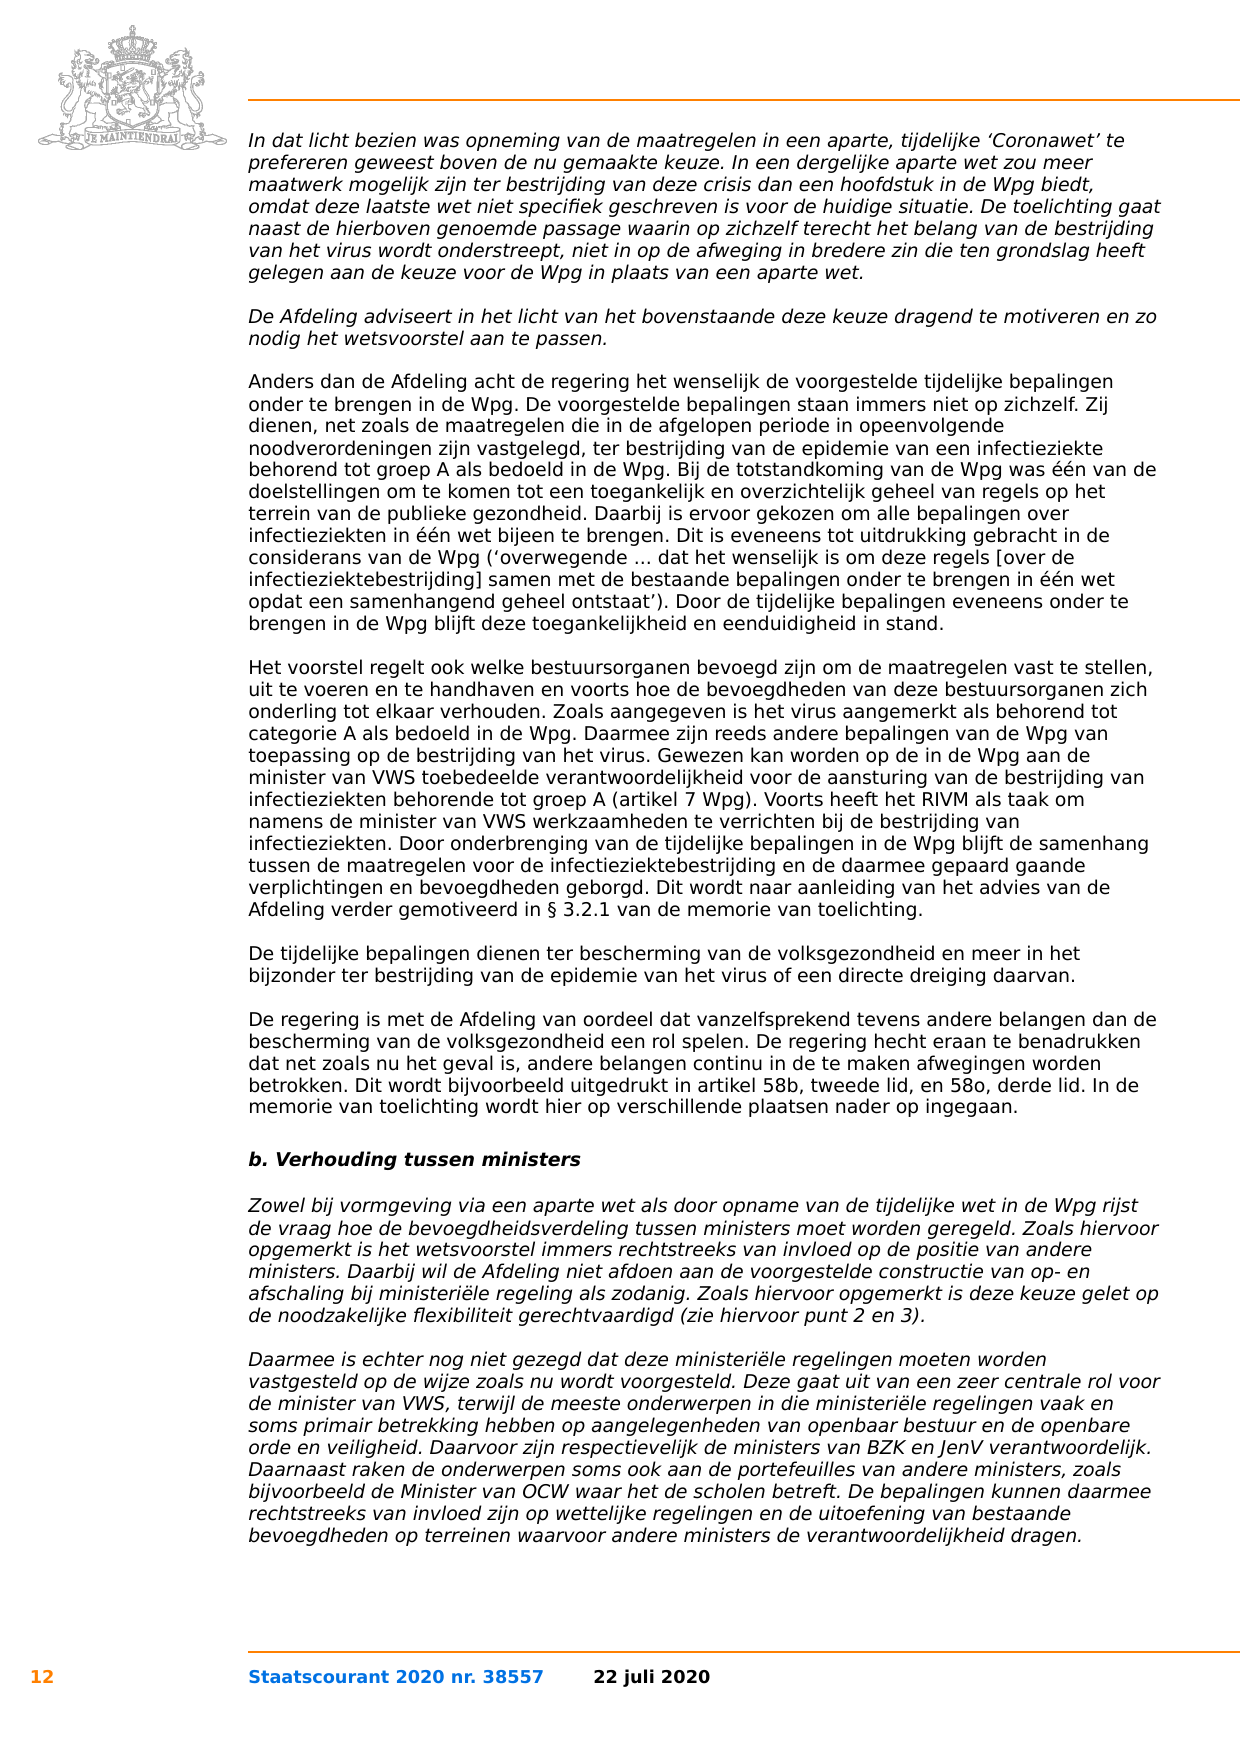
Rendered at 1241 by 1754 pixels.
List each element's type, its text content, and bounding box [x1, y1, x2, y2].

subtitle b. Verhouding tussen ministers [248, 1148, 1163, 1170]
text Het voorstel regelt ook welke bestuursorganen bevoegd zijn om de maatregelen vast te stellen, uit te voeren en te handhaven en voorts hoe de bevoegdheden van deze bestuursorganen zich onderling tot elkaar verhouden. Zoals aangegeven is het virus aangemerkt als behorend tot categorie A als bedoeld in de Wpg. Daarmee zijn reeds andere bepalingen van de Wpg van toepassing op de bestrijding van het virus. Gewezen kan worden op de in de Wpg aan de minister van VWS toebedeelde verantwoordelijkheid voor de aansturing van de bestrijding van infectieziekten behorende tot groep A (artikel 7 Wpg). Voorts heeft het RIVM als taak om namens de minister van VWS werkzaamheden te verrichten bij de bestrijding van infectieziekten. Door onderbrenging van de tijdelijke bepalingen in de Wpg blijft de samenhang tussen de maatregelen voor de infectieziektebestrijding en de daarmee gepaard gaande verplichtingen en bevoegdheden geborgd. Dit wordt naar aanleiding van het advies van de Afdeling verder gemotiveerd in § 3.2.1 van de memorie van toelichting. [248, 657, 1163, 921]
picture [38, 25, 227, 150]
text De regering is met de Afdeling van oordeel dat vanzelfsprekend tevens andere belangen dan de bescherming van de volksgezondheid een rol spelen. De regering hecht eraan te benadrukken dat net zoals nu het geval is, andere belangen continu in de te maken afwegingen worden betrokken. Dit wordt bijvoorbeeld uitgedrukt in artikel 58b, tweede lid, en 58o, derde lid. In de memorie van toelichting wordt hier op verschillende plaatsen nader op ingegaan. [248, 1008, 1163, 1118]
text Daarmee is echter nog niet gezegd dat deze ministeriële regelingen moeten worden vastgesteld op de wijze zoals nu wordt voorgesteld. Deze gaat uit van een zeer centrale rol voor de minister van VWS, terwijl de meeste onderwerpen in die ministeriële regelingen vaak en soms primair betrekking hebben op aangelegenheden van openbaar bestuur en de openbare orde en veiligheid. Daarvoor zijn respectievelijk de ministers van BZK en JenV verantwoordelijk. Daarnaast raken de onderwerpen soms ook aan de portefeuilles van andere ministers, zoals bijvoorbeeld de Minister van OCW waar het de scholen betreft. De bepalingen kunnen daarmee rechtstreeks van invloed zijn op wettelijke regelingen en de uitoefening van bestaande bevoegdheden op terreinen waarvoor andere ministers de verantwoordelijkheid dragen. [248, 1349, 1163, 1547]
text De tijdelijke bepalingen dienen ter bescherming van de volksgezondheid en meer in het bijzonder ter bestrijding van de epidemie van het virus of een directe dreiging daarvan. [248, 943, 1163, 987]
text Zowel bij vormgeving via een aparte wet als door opname van de tijdelijke wet in de Wpg rijst de vraag hoe de bevoegdheidsverdeling tussen ministers moet worden geregeld. Zoals hiervoor opgemerkt is het wetsvoorstel immers rechtstreeks van invloed op de positie van andere ministers. Daarbij wil de Afdeling niet afdoen aan de voorgestelde constructie van op- en afschaling bij ministeriële regeling als zodanig. Zoals hiervoor opgemerkt is deze keuze gelet op de noodzakelijke flexibiliteit gerechtvaardigd (zie hiervoor punt 2 en 3). [248, 1195, 1163, 1327]
text In dat licht bezien was opneming van de maatregelen in een aparte, tijdelijke ‘Coronawet’ te prefereren geweest boven de nu gemaakte keuze. In een dergelijke aparte wet zou meer maatwerk mogelijk zijn ter bestrijding van deze crisis dan een hoofdstuk in de Wpg biedt, omdat deze laatste wet niet specifiek geschreven is voor de huidige situatie. De toelichting gaat naast de hierboven genoemde passage waarin op zichzelf terecht het belang van de bestrijding van het virus wordt onderstreept, niet in op de afweging in bredere zin die ten grondslag heeft gelegen aan de keuze voor de Wpg in plaats van een aparte wet. [248, 130, 1163, 284]
text Anders dan de Afdeling acht de regering het wenselijk de voorgestelde tijdelijke bepalingen onder te brengen in de Wpg. De voorgestelde bepalingen staan immers niet op zichzelf. Zij dienen, net zoals de maatregelen die in de afgelopen periode in opeenvolgende noodverordeningen zijn vastgelegd, ter bestrijding van de epidemie van een infectieziekte behorend tot groep A als bedoeld in de Wpg. Bij de totstandkoming van de Wpg was één van de doelstellingen om te komen tot een toegankelijk en overzichtelijk geheel van regels op het terrein van de publieke gezondheid. Daarbij is ervoor gekozen om alle bepalingen over infectieziekten in één wet bijeen te brengen. Dit is eveneens tot uitdrukking gebracht in de considerans van de Wpg (‘overwegende ... dat het wenselijk is om deze regels [over de infectieziektebestrijding] samen met de bestaande bepalingen onder te brengen in één wet opdat een samenhangend geheel ontstaat’). Door de tijdelijke bepalingen eveneens onder te brengen in de Wpg blijft deze toegankelijkheid en eenduidigheid in stand. [248, 371, 1163, 635]
text De Afdeling adviseert in het licht van het bovenstaande deze keuze dragend te motiveren en zo nodig het wetsvoorstel aan te passen. [248, 306, 1163, 349]
